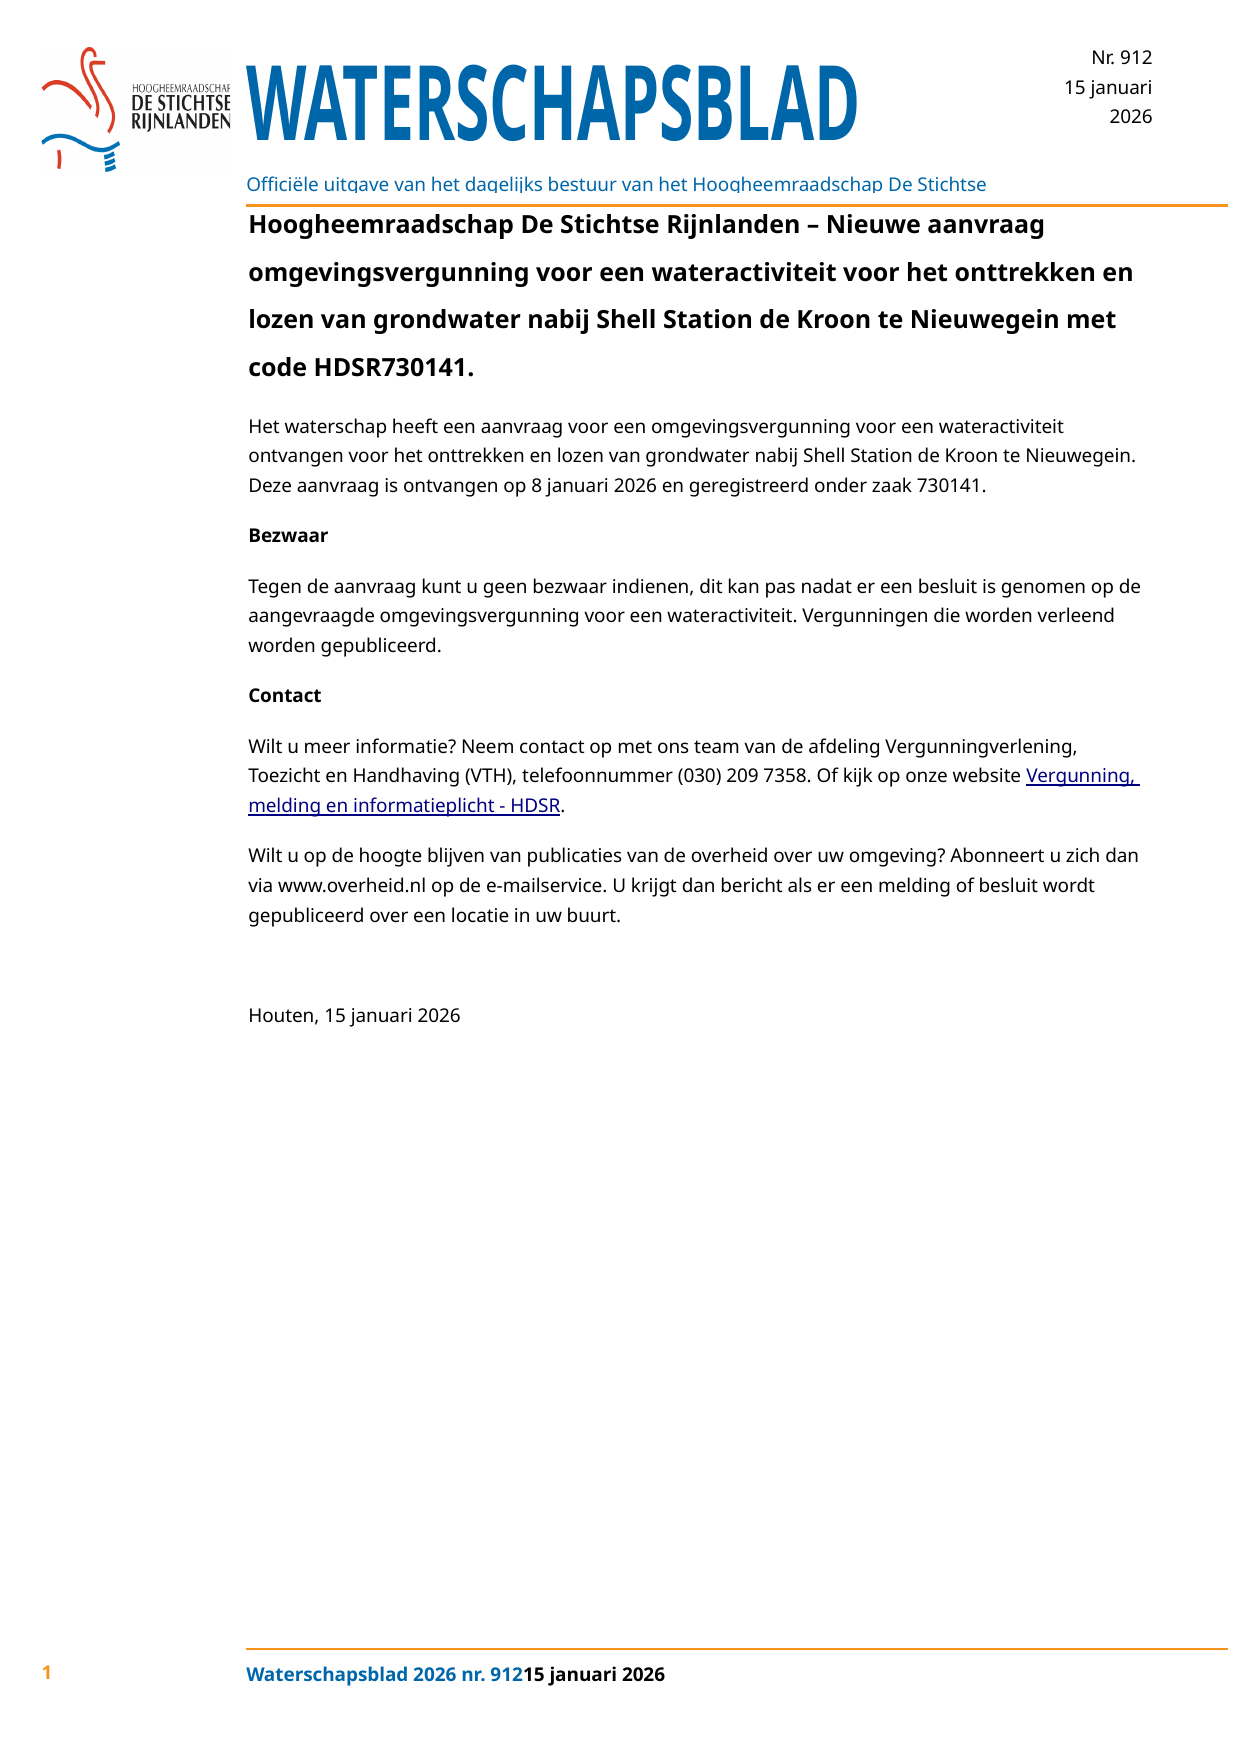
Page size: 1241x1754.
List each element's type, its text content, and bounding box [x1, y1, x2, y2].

text Houten, 15 januari 2026 [248, 1003, 1152, 1028]
text Wilt u meer informatie? Neem contact op met ons team van de afdeling Vergunningverlening, Toezicht en Handhaving (VTH), telefoonnummer (030) 209 7358. Of kijk op onze website Vergunning, melding en informatieplicht - HDSR. [248, 733, 1152, 818]
text Wilt u op de hoogte blijven van publicaties van de overheid over uw omgeving? Abonneert u zich dan via www.overheid.nl op de e-mailservice. U krijgt dan bericht als er een melding of besluit wordt gepubliceerd over een locatie in uw buurt. [248, 843, 1152, 928]
text Hoogheemraadschap De Stichtse Rijnlanden – Nieuwe aanvraag omgevingsvergunning voor een wateractiviteit voor het onttrekken en lozen van grondwater nabij Shell Station de Kroon te Nieuwegein met code HDSR730141. [248, 207, 1152, 384]
picture [41, 47, 231, 172]
text Bezwaar [248, 523, 1152, 548]
text Contact [248, 683, 1152, 708]
text Het waterschap heeft een aanvraag voor een omgevingsvergunning voor een wateractiviteit ontvangen voor het onttrekken en lozen van grondwater nabij Shell Station de Kroon te Nieuwegein. Deze aanvraag is ontvangen op 8 januari 2026 en geregistreerd onder zaak 730141. [248, 413, 1152, 498]
text Tegen de aanvraag kunt u geen bezwaar indienen, dit kan pas nadat er een besluit is genomen op de aangevraagde omgevingsvergunning voor een wateractiviteit. Vergunningen die worden verleend worden gepubliceerd. [248, 573, 1152, 658]
